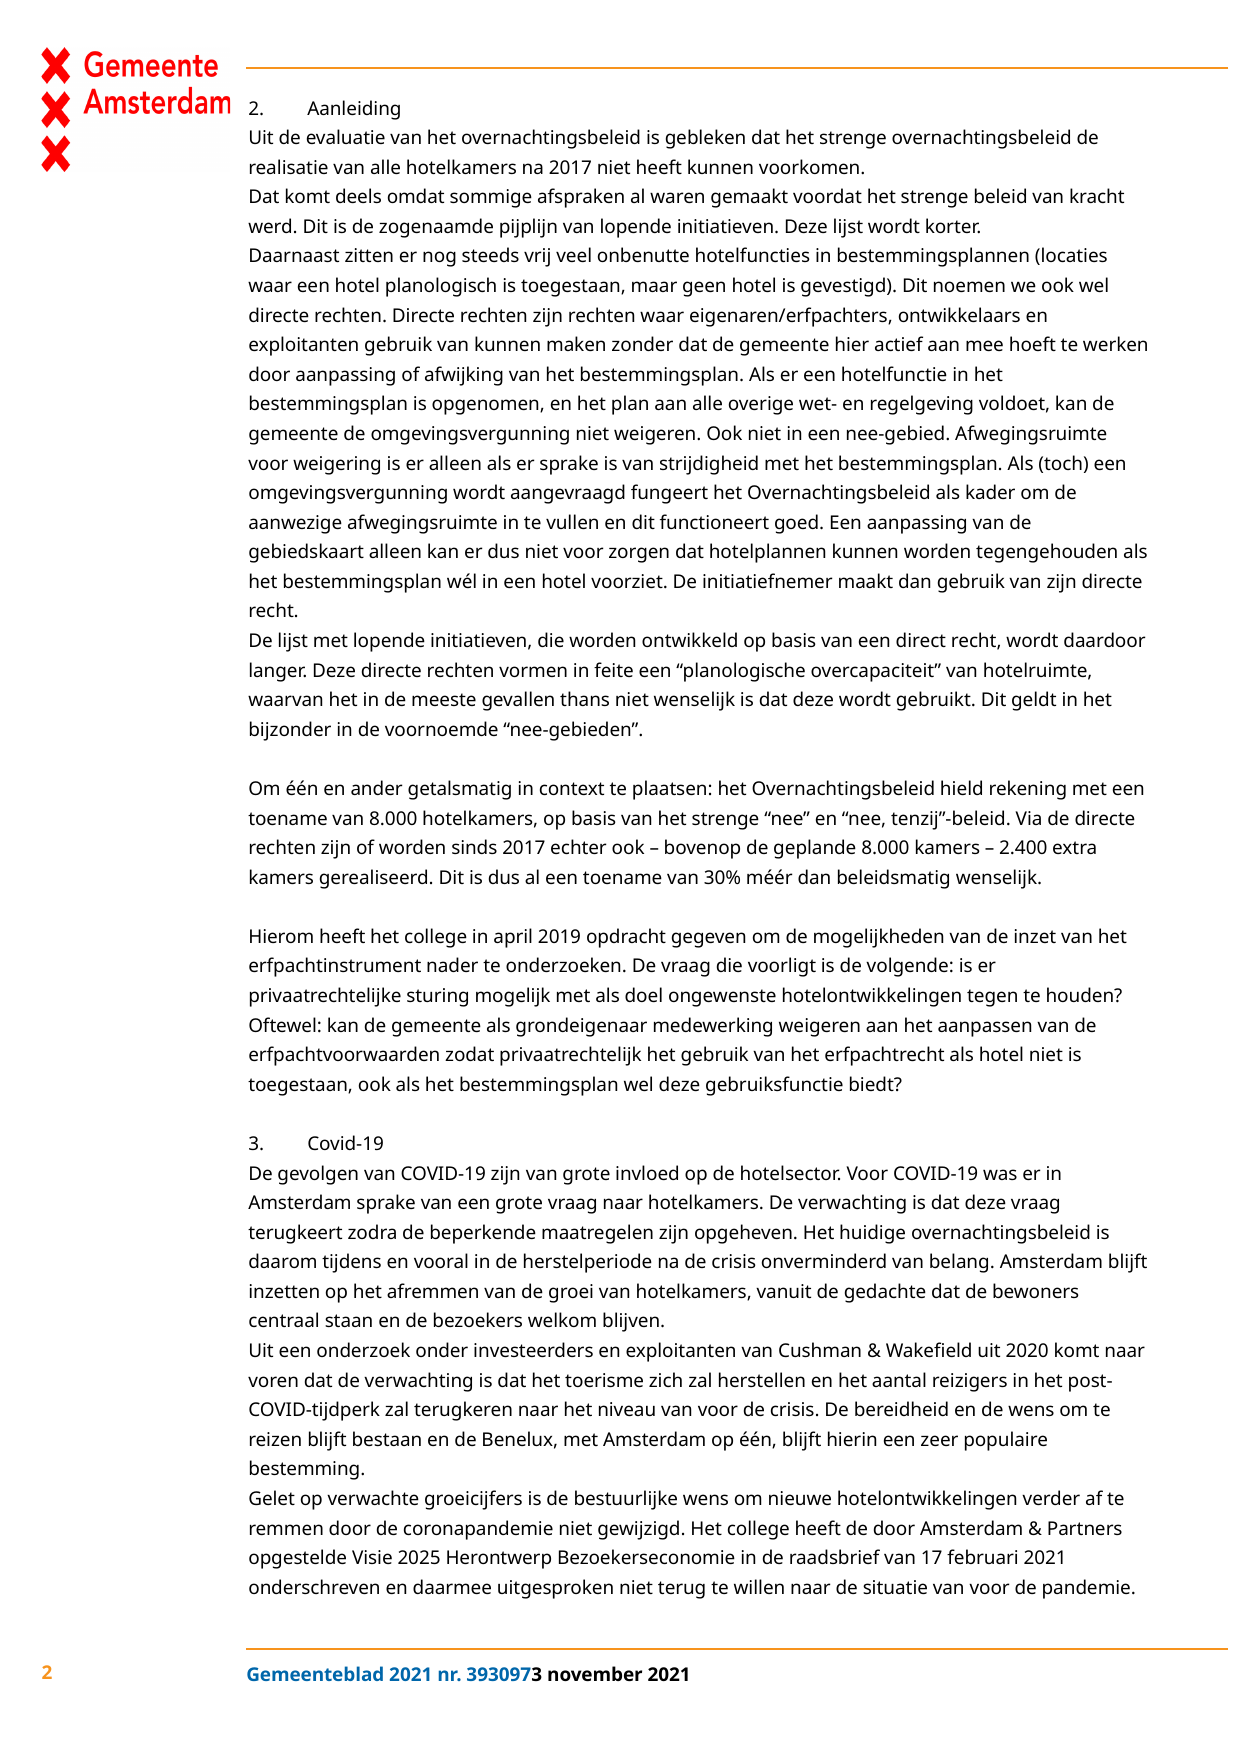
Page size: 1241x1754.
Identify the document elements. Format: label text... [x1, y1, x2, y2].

text Om één en ander getalsmatig in context te plaatsen: het Overnachtingsbeleid hield rekening met een toename van 8.000 hotelkamers, op basis van het strenge “nee” en “nee, tenzij”-beleid. Via de directe rechten zijn of worden sinds 2017 echter ook – bovenop de geplande 8.000 kamers – 2.400 extra kamers gerealiseerd. Dit is dus al een toename van 30% méér dan beleidsmatig wenselijk. [248, 775, 1152, 890]
text Gelet op verwachte groeicijfers is de bestuurlijke wens om nieuwe hotelontwikkelingen verder af te remmen door de coronapandemie niet gewijzigd. Het college heeft de door Amsterdam & Partners opgestelde Visie 2025 Herontwerp Bezoekerseconomie in de raadsbrief van 17 februari 2021 onderschreven en daarmee uitgesproken niet terug te willen naar de situatie van voor de pandemie. [248, 1485, 1152, 1600]
list Covid-19 [248, 1130, 1152, 1156]
text Uit een onderzoek onder investeerders en exploitanten van Cushman & Wakefield uit 2020 komt naar voren dat de verwachting is dat het toerisme zich zal herstellen en het aantal reizigers in het post-COVID-tijdperk zal terugkeren naar het niveau van voor de crisis. De bereidheid en de wens om te reizen blijft bestaan en de Benelux, met Amsterdam op één, blijft hierin een zeer populaire bestemming. [248, 1337, 1152, 1481]
text De lijst met lopende initiatieven, die worden ontwikkeld op basis van een direct recht, wordt daardoor langer. Deze directe rechten vormen in feite een “planologische overcapaciteit” van hotelruimte, waarvan het in de meeste gevallen thans niet wenselijk is dat deze wordt gebruikt. Dit geldt in het bijzonder in de voornoemde “nee-gebieden”. [248, 627, 1152, 742]
text De gevolgen van COVID-19 zijn van grote invloed op de hotelsector. Voor COVID-19 was er in Amsterdam sprake van een grote vraag naar hotelkamers. De verwachting is dat deze vraag terugkeert zodra de beperkende maatregelen zijn opgeheven. Het huidige overnachtingsbeleid is daarom tijdens en vooral in de herstelperiode na de crisis onverminderd van belang. Amsterdam blijft inzetten op het afremmen van de groei van hotelkamers, vanuit de gedachte dat de bewoners centraal staan en de bezoekers welkom blijven. [248, 1160, 1152, 1333]
text Daarnaast zitten er nog steeds vrij veel onbenutte hotelfuncties in bestemmingsplannen (locaties waar een hotel planologisch is toegestaan, maar geen hotel is gevestigd). Dit noemen we ook wel directe rechten. Directe rechten zijn rechten waar eigenaren/erfpachters, ontwikkelaars en exploitanten gebruik van kunnen maken zonder dat de gemeente hier actief aan mee hoeft te werken door aanpassing of afwijking van het bestemmingsplan. Als er een hotelfunctie in het bestemmingsplan is opgenomen, en het plan aan alle overige wet- en regelgeving voldoet, kan de gemeente de omgevingsvergunning niet weigeren. Ook niet in een nee-gebied. Afwegingsruimte voor weigering is er alleen als er sprake is van strijdigheid met het bestemmingsplan. Als (toch) een omgevingsvergunning wordt aangevraagd fungeert het Overnachtingsbeleid als kader om de aanwezige afwegingsruimte in te vullen en dit functioneert goed. Een aanpassing van de gebiedskaart alleen kan er dus niet voor zorgen dat hotelplannen kunnen worden tegengehouden als het bestemmingsplan wél in een hotel voorziet. De initiatiefnemer maakt dan gebruik van zijn directe recht. [248, 243, 1152, 623]
picture [41, 47, 231, 172]
list Aanleiding [248, 95, 1152, 121]
text Dat komt deels omdat sommige afspraken al waren gemaakt voordat het strenge beleid van kracht werd. Dit is de zogenaamde pijplijn van lopende initiatieven. Deze lijst wordt korter. [248, 183, 1152, 239]
text Uit de evaluatie van het overnachtingsbeleid is gebleken dat het strenge overnachtingsbeleid de realisatie van alle hotelkamers na 2017 niet heeft kunnen voorkomen. [248, 124, 1152, 180]
text Hierom heeft het college in april 2019 opdracht gegeven om de mogelijkheden van de inzet van het erfpachtinstrument nader te onderzoeken. De vraag die voorligt is de volgende: is er privaatrechtelijke sturing mogelijk met als doel ongewenste hotelontwikkelingen tegen te houden? Oftewel: kan de gemeente als grondeigenaar medewerking weigeren aan het aanpassen van de erfpachtvoorwaarden zodat privaatrechtelijk het gebruik van het erfpachtrecht als hotel niet is toegestaan, ook als het bestemmingsplan wel deze gebruiksfunctie biedt? [248, 923, 1152, 1097]
